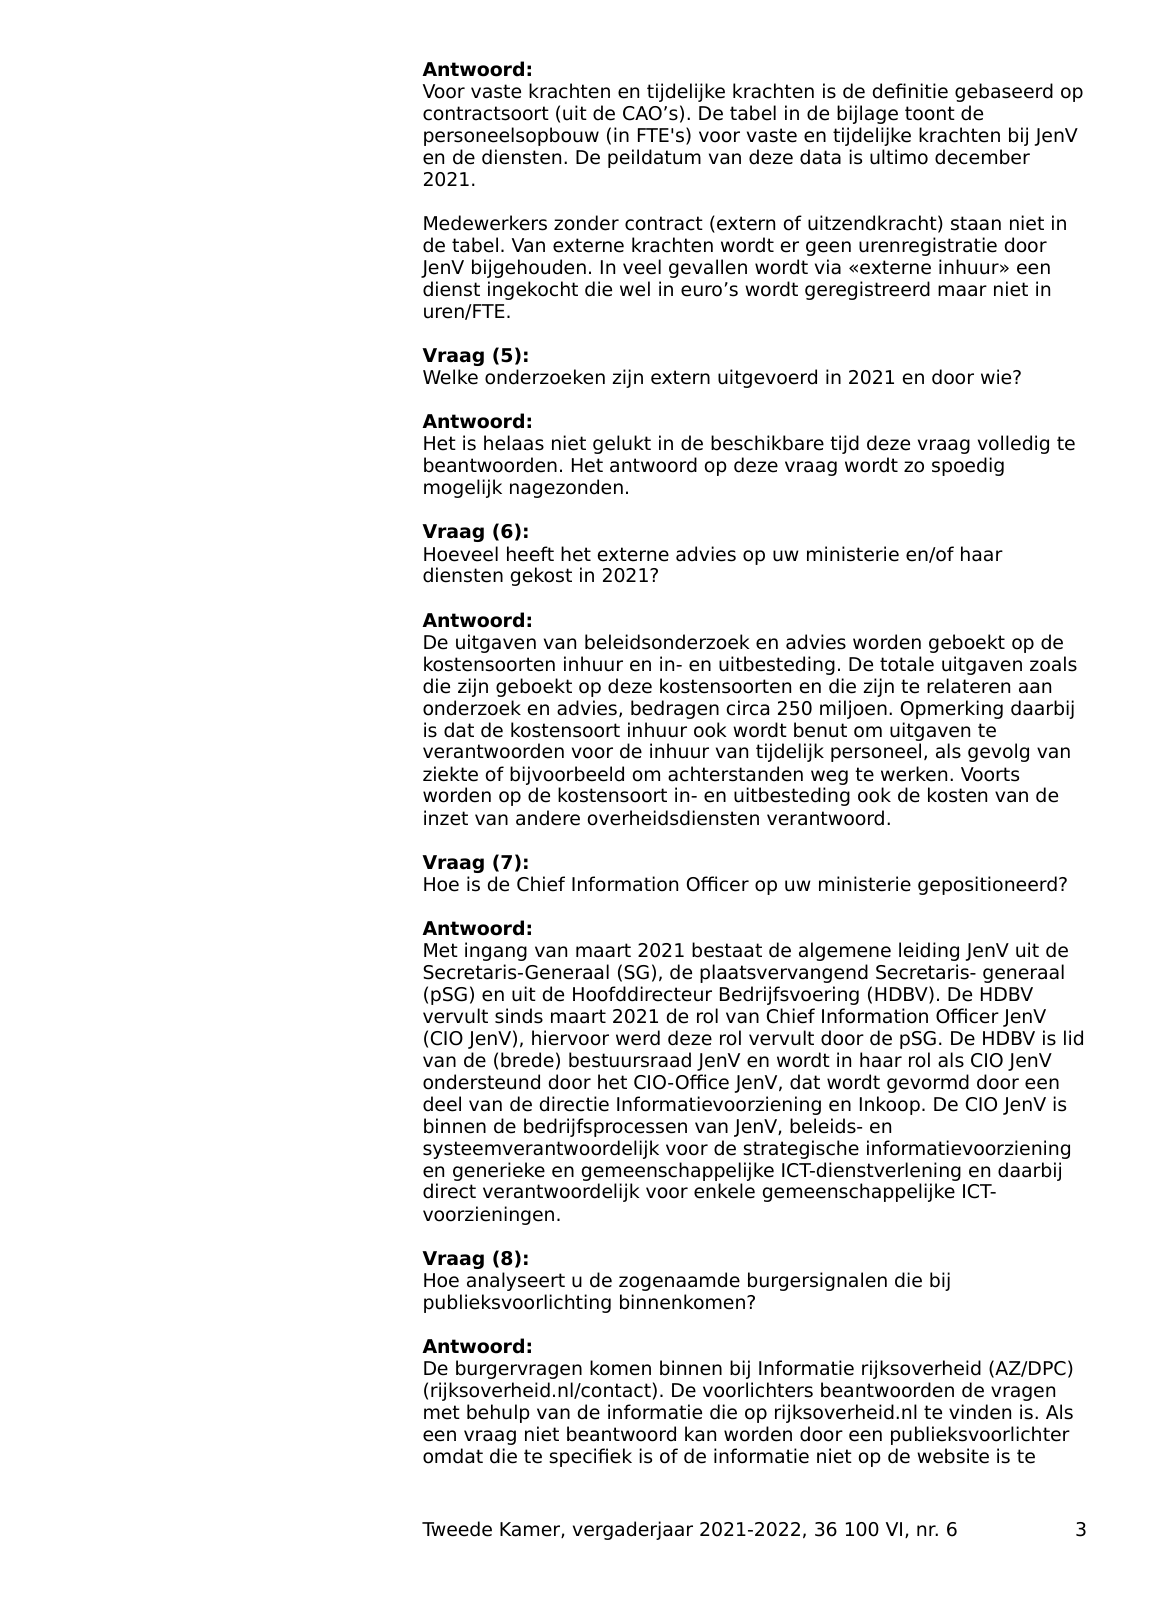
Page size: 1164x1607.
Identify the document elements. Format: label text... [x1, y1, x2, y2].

text Antwoord: [422, 918, 1087, 940]
text Het is helaas niet gelukt in de beschikbare tijd deze vraag volledig te beantwoorden. Het antwoord op deze vraag wordt zo spoedig mogelijk nagezonden. [422, 433, 1087, 499]
text Vraag (5): [422, 345, 1087, 367]
text Antwoord: [422, 1336, 1087, 1358]
text Antwoord: [422, 609, 1087, 632]
text Vraag (7): [422, 852, 1087, 873]
text Hoe analyseert u de zogenaamde burgersignalen die bij publieksvoorlichting binnenkomen? [422, 1269, 1087, 1313]
text Hoeveel heeft het externe advies op uw ministerie en/of haar diensten gekost in 2021? [422, 543, 1087, 587]
text Medewerkers zonder contract (extern of uitzendkracht) staan niet in de tabel. Van externe krachten wordt er geen urenregistratie door JenV bijgehouden. In veel gevallen wordt via «externe inhuur» een dienst ingekocht die wel in euro’s wordt geregistreerd maar niet in uren/FTE. [422, 213, 1087, 323]
text Welke onderzoeken zijn extern uitgevoerd in 2021 en door wie? [422, 367, 1087, 389]
text Antwoord: [422, 59, 1087, 81]
text De uitgaven van beleidsonderzoek en advies worden geboekt op de kostensoorten inhuur en in- en uitbesteding. De totale uitgaven zoals die zijn geboekt op deze kostensoorten en die zijn te relateren aan onderzoek en advies, bedragen circa 250 miljoen. Opmerking daarbij is dat de kostensoort inhuur ook wordt benut om uitgaven te verantwoorden voor de inhuur van tijdelijk personeel, als gevolg van ziekte of bijvoorbeeld om achterstanden weg te werken. Voorts worden op de kostensoort in- en uitbesteding ook de kosten van de inzet van andere overheidsdiensten verantwoord. [422, 632, 1087, 829]
text Antwoord: [422, 411, 1087, 433]
text Hoe is de Chief Information Officer op uw ministerie gepositioneerd? [422, 873, 1087, 896]
text Vraag (6): [422, 521, 1087, 543]
text Met ingang van maart 2021 bestaat de algemene leiding JenV uit de Secretaris-Generaal (SG), de plaatsvervangend Secretaris- generaal (pSG) en uit de Hoofddirecteur Bedrijfsvoering (HDBV). De HDBV vervult sinds maart 2021 de rol van Chief Information Officer JenV (CIO JenV), hiervoor werd deze rol vervult door de pSG. De HDBV is lid van de (brede) bestuursraad JenV en wordt in haar rol als CIO JenV ondersteund door het CIO-Office JenV, dat wordt gevormd door een deel van de directie Informatievoorziening en Inkoop. De CIO JenV is binnen de bedrijfsprocessen van JenV, beleids- en systeemverantwoordelijk voor de strategische informatievoorziening en generieke en gemeenschappelijke ICT-dienstverlening en daarbij direct verantwoordelijk voor enkele gemeenschappelijke ICT-voorzieningen. [422, 940, 1087, 1225]
text Voor vaste krachten en tijdelijke krachten is de definitie gebaseerd op contractsoort (uit de CAO’s). De tabel in de bijlage toont de personeelsopbouw (in FTE's) voor vaste en tijdelijke krachten bij JenV en de diensten. De peildatum van deze data is ultimo december 2021. [422, 81, 1087, 191]
text De burgervragen komen binnen bij Informatie rijksoverheid (AZ/DPC) (rijksoverheid.nl/contact). De voorlichters beantwoorden de vragen met behulp van de informatie die op rijksoverheid.nl te vinden is. Als een vraag niet beantwoord kan worden door een publieksvoorlichter omdat die te specifiek is of de informatie niet op de website is te [422, 1358, 1087, 1468]
text Vraag (8): [422, 1248, 1087, 1269]
